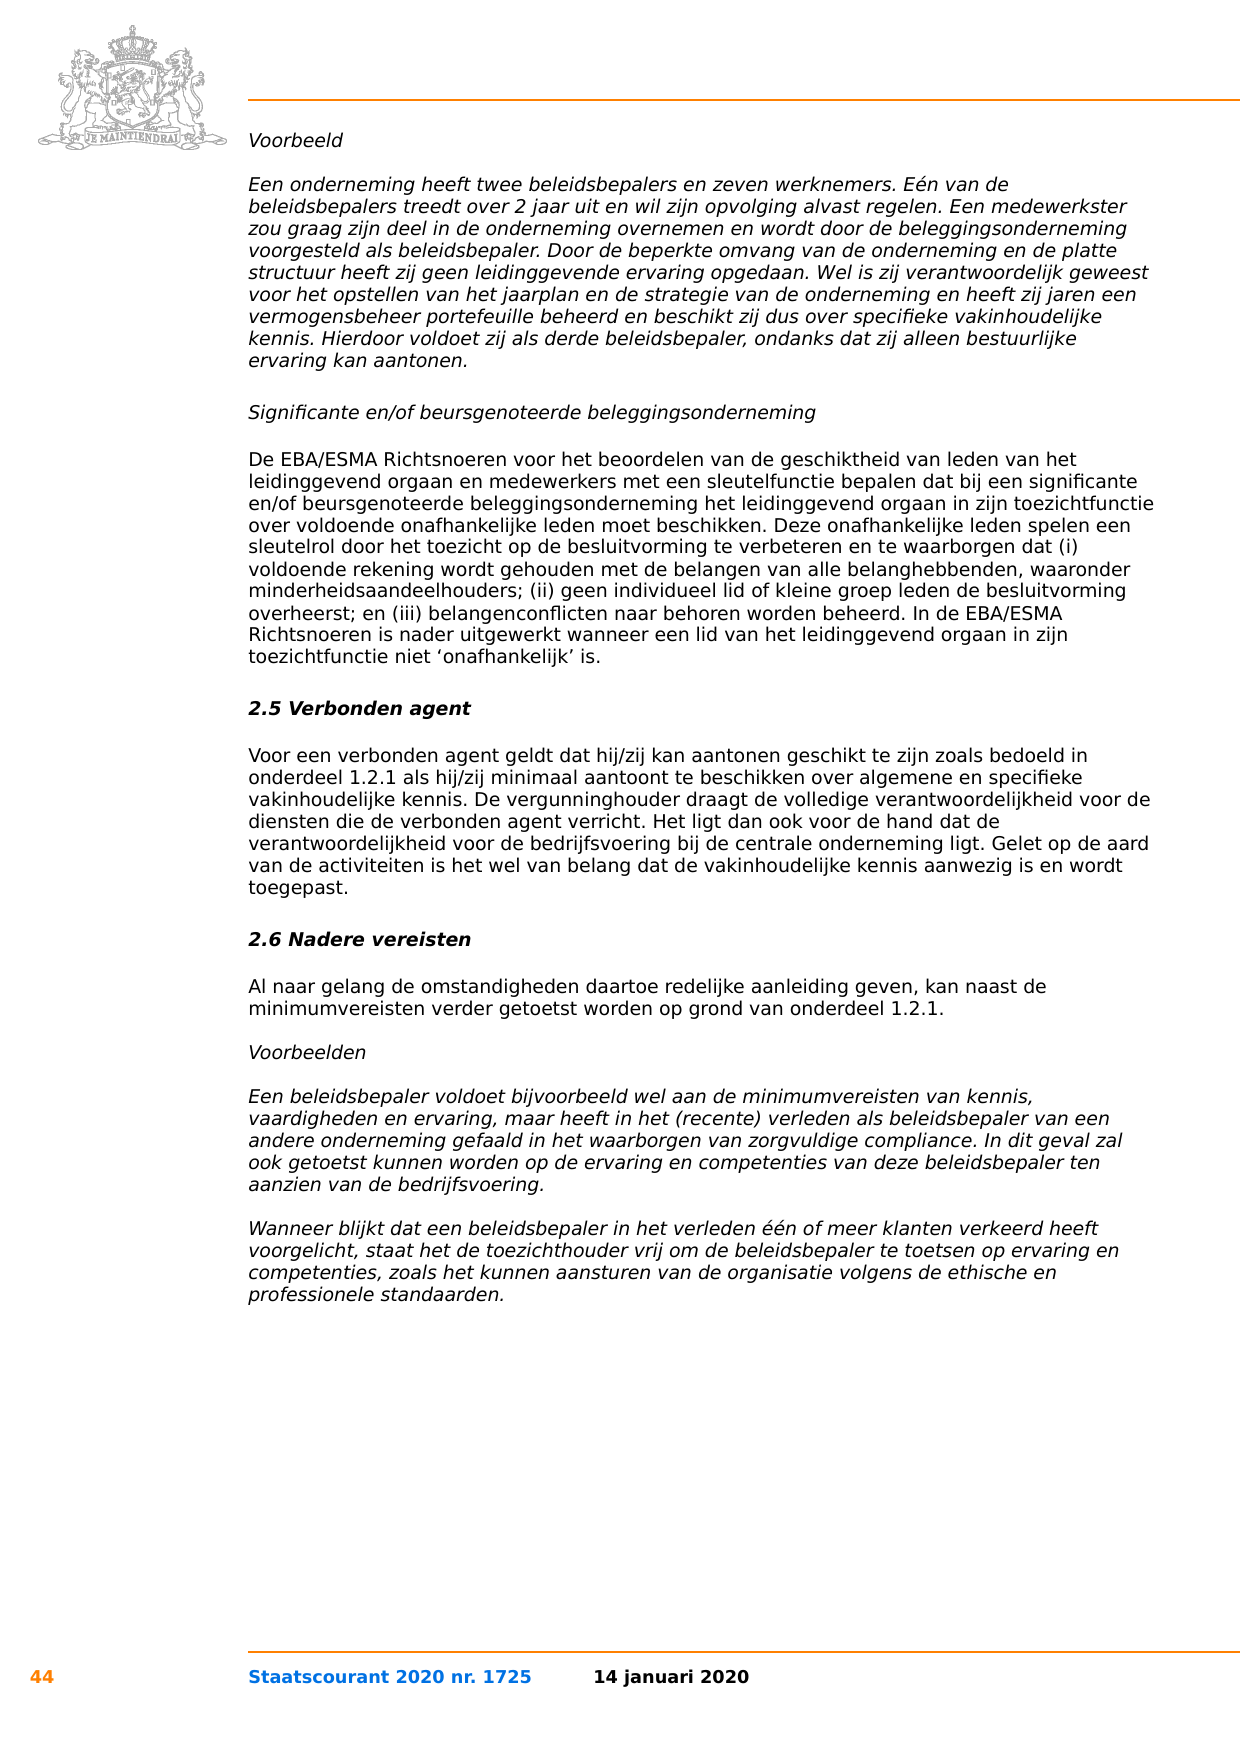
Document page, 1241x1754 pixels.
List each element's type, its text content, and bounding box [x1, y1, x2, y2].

text Een onderneming heeft twee beleidsbepalers en zeven werknemers. Eén van de beleidsbepalers treedt over 2 jaar uit en wil zijn opvolging alvast regelen. Een medewerkster zou graag zijn deel in de onderneming overnemen en wordt door de beleggingsonderneming voorgesteld als beleidsbepaler. Door de beperkte omvang van de onderneming en de platte structuur heeft zij geen leidinggevende ervaring opgedaan. Wel is zij verantwoordelijk geweest voor het opstellen van het jaarplan en de strategie van de onderneming en heeft zij jaren een vermogensbeheer portefeuille beheerd en beschikt zij dus over specifieke vakinhoudelijke kennis. Hierdoor voldoet zij als derde beleidsbepaler, ondanks dat zij alleen bestuurlijke ervaring kan aantonen. [248, 174, 1163, 372]
subtitle Voorbeelden [248, 1042, 1163, 1064]
subtitle 2.6 Nadere vereisten [248, 929, 1163, 951]
subtitle 2.5 Verbonden agent [248, 698, 1163, 720]
text Voor een verbonden agent geldt dat hij/zij kan aantonen geschikt te zijn zoals bedoeld in onderdeel 1.2.1 als hij/zij minimaal aantoont te beschikken over algemene en specifieke vakinhoudelijke kennis. De vergunninghouder draagt de volledige verantwoordelijkheid voor de diensten die de verbonden agent verricht. Het ligt dan ook voor de hand dat de verantwoordelijkheid voor de bedrijfsvoering bij de centrale onderneming ligt. Gelet op de aard van de activiteiten is het wel van belang dat de vakinhoudelijke kennis aanwezig is en wordt toegepast. [248, 745, 1163, 899]
subtitle Significante en/of beursgenoteerde beleggingsonderneming [248, 402, 1163, 423]
text Wanneer blijkt dat een beleidsbepaler in het verleden één of meer klanten verkeerd heeft voorgelicht, staat het de toezichthouder vrij om de beleidsbepaler te toetsen op ervaring en competenties, zoals het kunnen aansturen van de organisatie volgens de ethische en professionele standaarden. [248, 1218, 1163, 1306]
text De EBA/ESMA Richtsnoeren voor het beoordelen van de geschiktheid van leden van het leidinggevend orgaan en medewerkers met een sleutelfunctie bepalen dat bij een significante en/of beursgenoteerde beleggingsonderneming het leidinggevend orgaan in zijn toezichtfunctie over voldoende onafhankelijke leden moet beschikken. Deze onafhankelijke leden spelen een sleutelrol door het toezicht op de besluitvorming te verbeteren en te waarborgen dat (i) voldoende rekening wordt gehouden met de belangen van alle belanghebbenden, waaronder minderheidsaandeelhouders; (ii) geen individueel lid of kleine groep leden de besluitvorming overheerst; en (iii) belangenconflicten naar behoren worden beheerd. In de EBA/ESMA Richtsnoeren is nader uitgewerkt wanneer een lid van het leidinggevend orgaan in zijn toezichtfunctie niet ‘onafhankelijk’ is. [248, 448, 1163, 668]
text Al naar gelang de omstandigheden daartoe redelijke aanleiding geven, kan naast de minimumvereisten verder getoetst worden op grond van onderdeel 1.2.1. [248, 976, 1163, 1020]
subtitle Voorbeeld [248, 130, 1163, 152]
picture [38, 25, 227, 150]
text Een beleidsbepaler voldoet bijvoorbeeld wel aan de minimumvereisten van kennis, vaardigheden en ervaring, maar heeft in het (recente) verleden als beleidsbepaler van een andere onderneming gefaald in het waarborgen van zorgvuldige compliance. In dit geval zal ook getoetst kunnen worden op de ervaring en competenties van deze beleidsbepaler ten aanzien van de bedrijfsvoering. [248, 1086, 1163, 1196]
